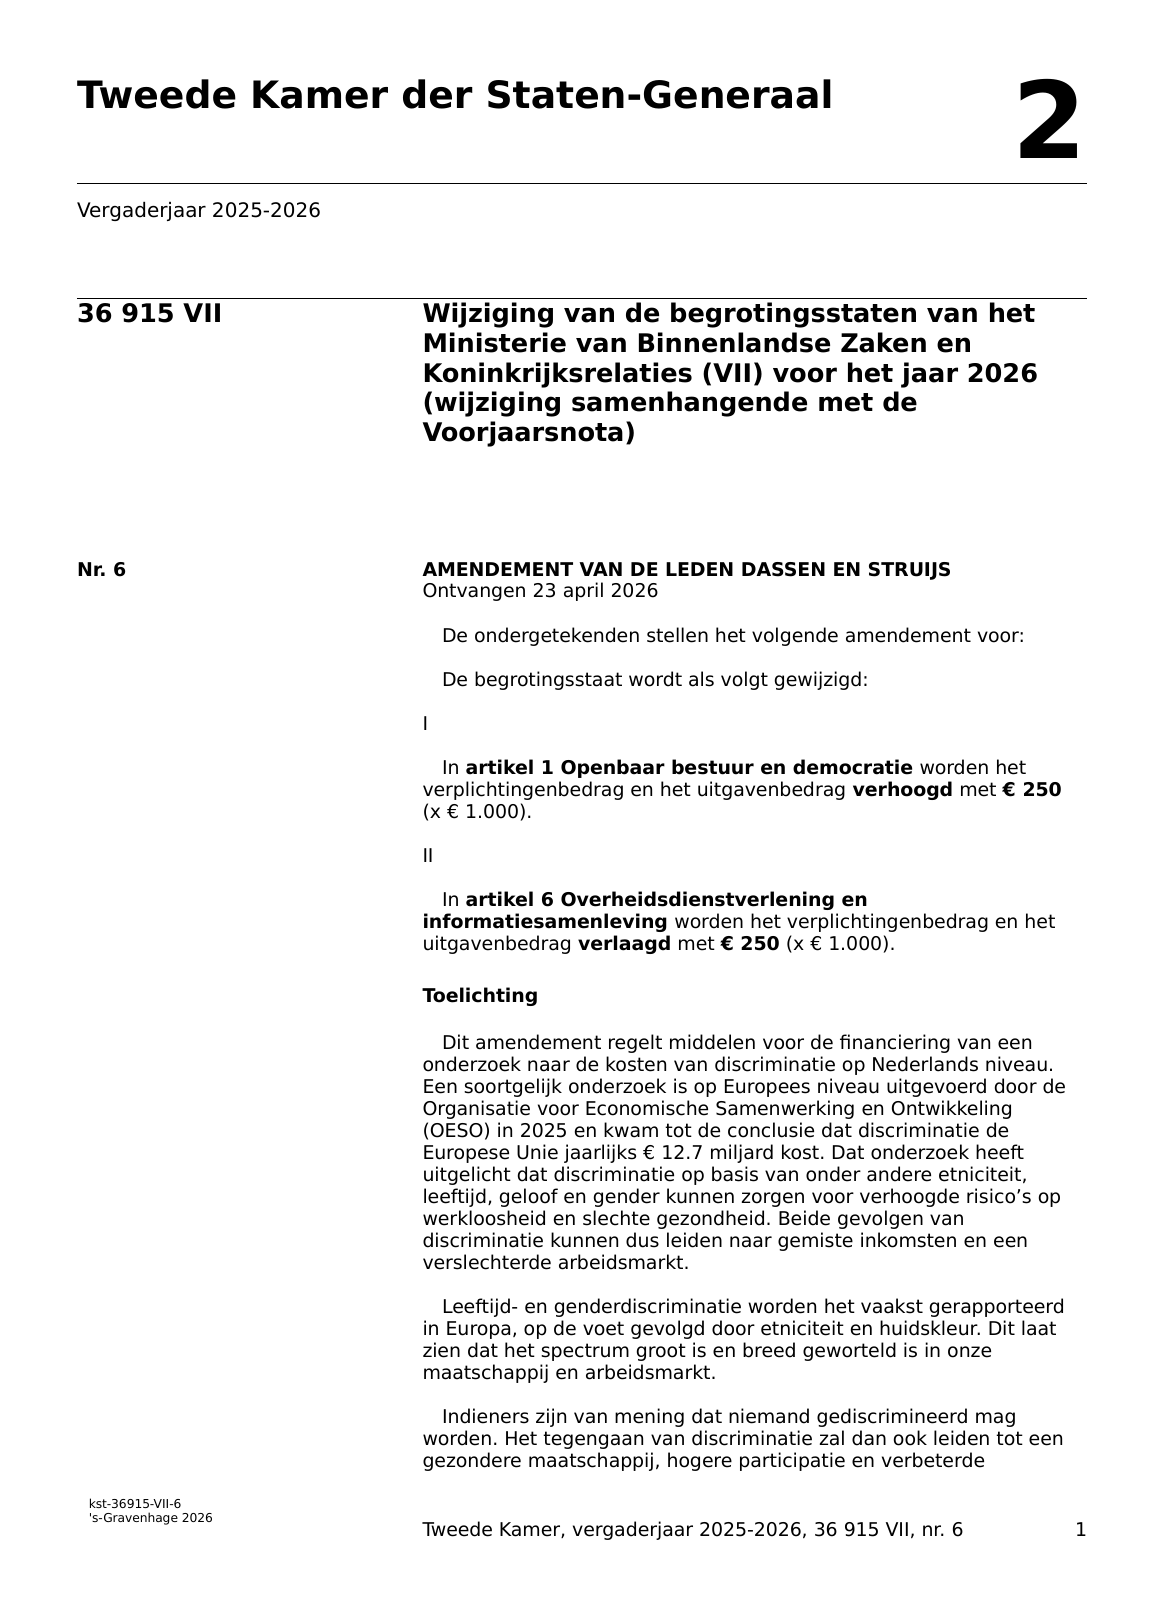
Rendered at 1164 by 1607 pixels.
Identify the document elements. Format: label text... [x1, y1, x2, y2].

subtitle 36 915 VII Wijziging van de begrotingsstaten van het Ministerie van Binnenlandse Zaken en Koninkrijksrelaties (VII) voor het jaar 2026 (wijziging samenhangende met de Voorjaarsnota) [77, 299, 1087, 447]
text In artikel 1 Openbaar bestuur en democratie worden het verplichtingenbedrag en het uitgavenbedrag verhoogd met € 250 (x € 1.000). [422, 757, 1087, 823]
subtitle Toelichting [422, 985, 1087, 1007]
table_cell Vergaderjaar 2025-2026 [77, 184, 1087, 298]
text I [422, 713, 1087, 735]
text kst-36915-VII-6 [88, 1497, 323, 1511]
text De begrotingsstaat wordt als volgt gewijzigd: [422, 669, 1087, 691]
text Indieners zijn van mening dat niemand gediscrimineerd mag worden. Het tegengaan van discriminatie zal dan ook leiden tot een gezondere maatschappij, hogere participatie en verbeterde [422, 1406, 1087, 1472]
text Ontvangen 23 april 2026 [422, 580, 1087, 602]
table_header Tweede Kamer der Staten-Generaal [77, 59, 886, 183]
table_header 2 [886, 59, 1087, 183]
text Leeftijd- en genderdiscriminatie worden het vaakst gerapporteerd in Europa, op de voet gevolgd door etniciteit en huidskleur. Dit laat zien dat het spectrum groot is en breed geworteld is in onze maatschappij en arbeidsmarkt. [422, 1296, 1087, 1384]
text 's-Gravenhage 2026 [88, 1511, 323, 1525]
text Dit amendement regelt middelen voor de financiering van een onderzoek naar de kosten van discriminatie op Nederlands niveau. Een soortgelijk onderzoek is op Europees niveau uitgevoerd door de Organisatie voor Economische Samenwerking en Ontwikkeling (OESO) in 2025 en kwam tot de conclusie dat discriminatie de Europese Unie jaarlijks € 12.7 miljard kost. Dat onderzoek heeft uitgelicht dat discriminatie op basis van onder andere etniciteit, leeftijd, geloof en gender kunnen zorgen voor verhoogde risico’s op werkloosheid en slechte gezondheid. Beide gevolgen van discriminatie kunnen dus leiden naar gemiste inkomsten en een verslechterde arbeidsmarkt. [422, 1032, 1087, 1274]
text De ondergetekenden stellen het volgende amendement voor: [422, 624, 1087, 647]
text In artikel 6 Overheidsdienstverlening en informatiesamenleving worden het verplichtingenbedrag en het uitgavenbedrag verlaagd met € 250 (x € 1.000). [422, 889, 1087, 955]
text II [422, 845, 1087, 867]
subtitle Nr. 6 AMENDEMENT VAN DE LEDEN DASSEN EN STRUIJS [77, 558, 1087, 580]
